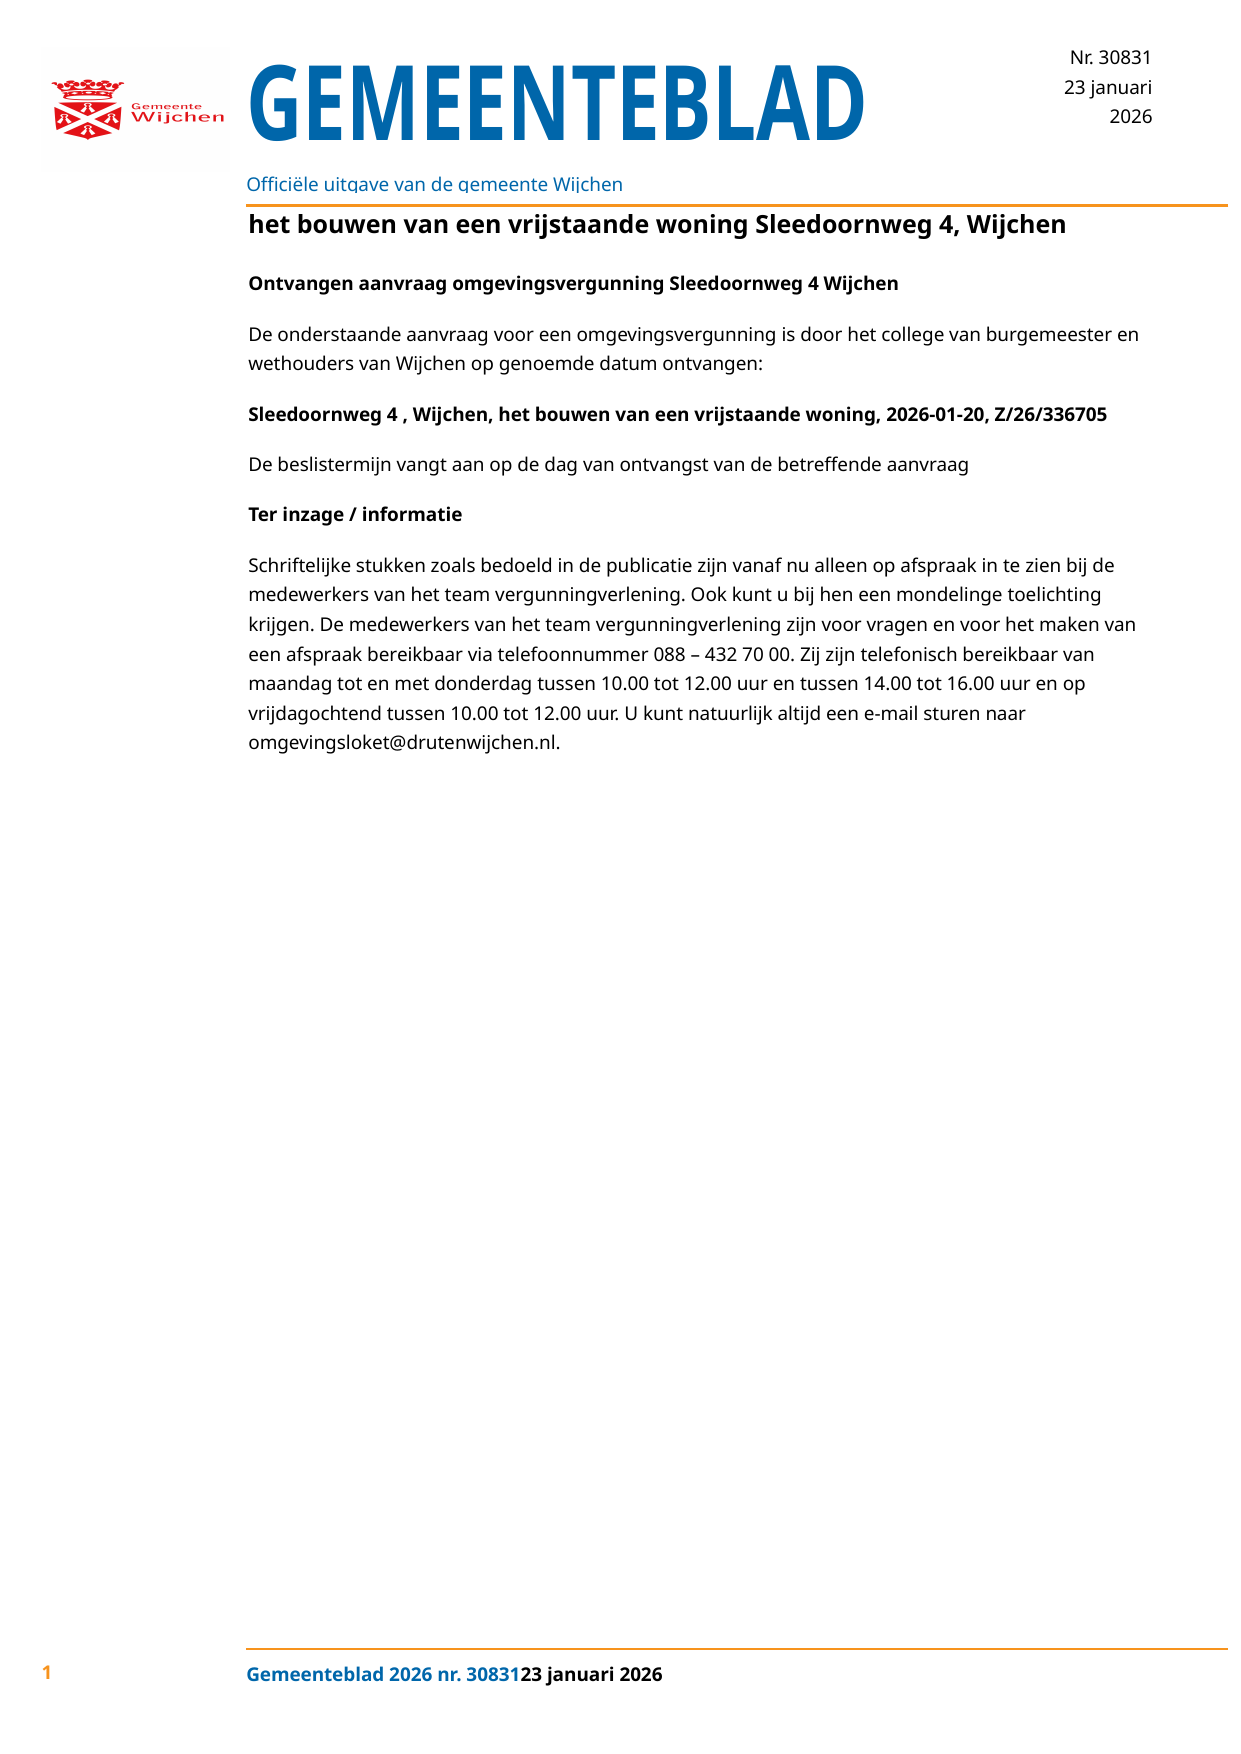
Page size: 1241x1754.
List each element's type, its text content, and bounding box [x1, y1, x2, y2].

text het bouwen van een vrijstaande woning Sleedoornweg 4, Wijchen [248, 207, 1152, 241]
text De onderstaande aanvraag voor een omgevingsvergunning is door het college van burgemeester en wethouders van Wijchen op genoemde datum ontvangen: [248, 321, 1152, 376]
text Sleedoornweg 4 , Wijchen, het bouwen van een vrijstaande woning, 2026-01-20, Z/26/336705 [248, 401, 1152, 426]
text Schriftelijke stukken zoals bedoeld in de publicatie zijn vanaf nu alleen op afspraak in te zien bij de medewerkers van het team vergunningverlening. Ook kunt u bij hen een mondelinge toelichting krijgen. De medewerkers van het team vergunningverlening zijn voor vragen en voor het maken van een afspraak bereikbaar via telefoonnummer 088 – 432 70 00. Zij zijn telefonisch bereikbaar van maandag tot en met donderdag tussen 10.00 tot 12.00 uur en tussen 14.00 tot 16.00 uur en op vrijdagochtend tussen 10.00 tot 12.00 uur. U kunt natuurlijk altijd een e-mail sturen naar omgevingsloket@drutenwijchen.nl. [248, 552, 1152, 755]
text De beslistermijn vangt aan op de dag van ontvangst van de betreffende aanvraag [248, 451, 1152, 477]
text Ter inzage / informatie [248, 502, 1152, 527]
picture [41, 47, 231, 172]
text Ontvangen aanvraag omgevingsvergunning Sleedoornweg 4 Wijchen [248, 270, 1152, 296]
